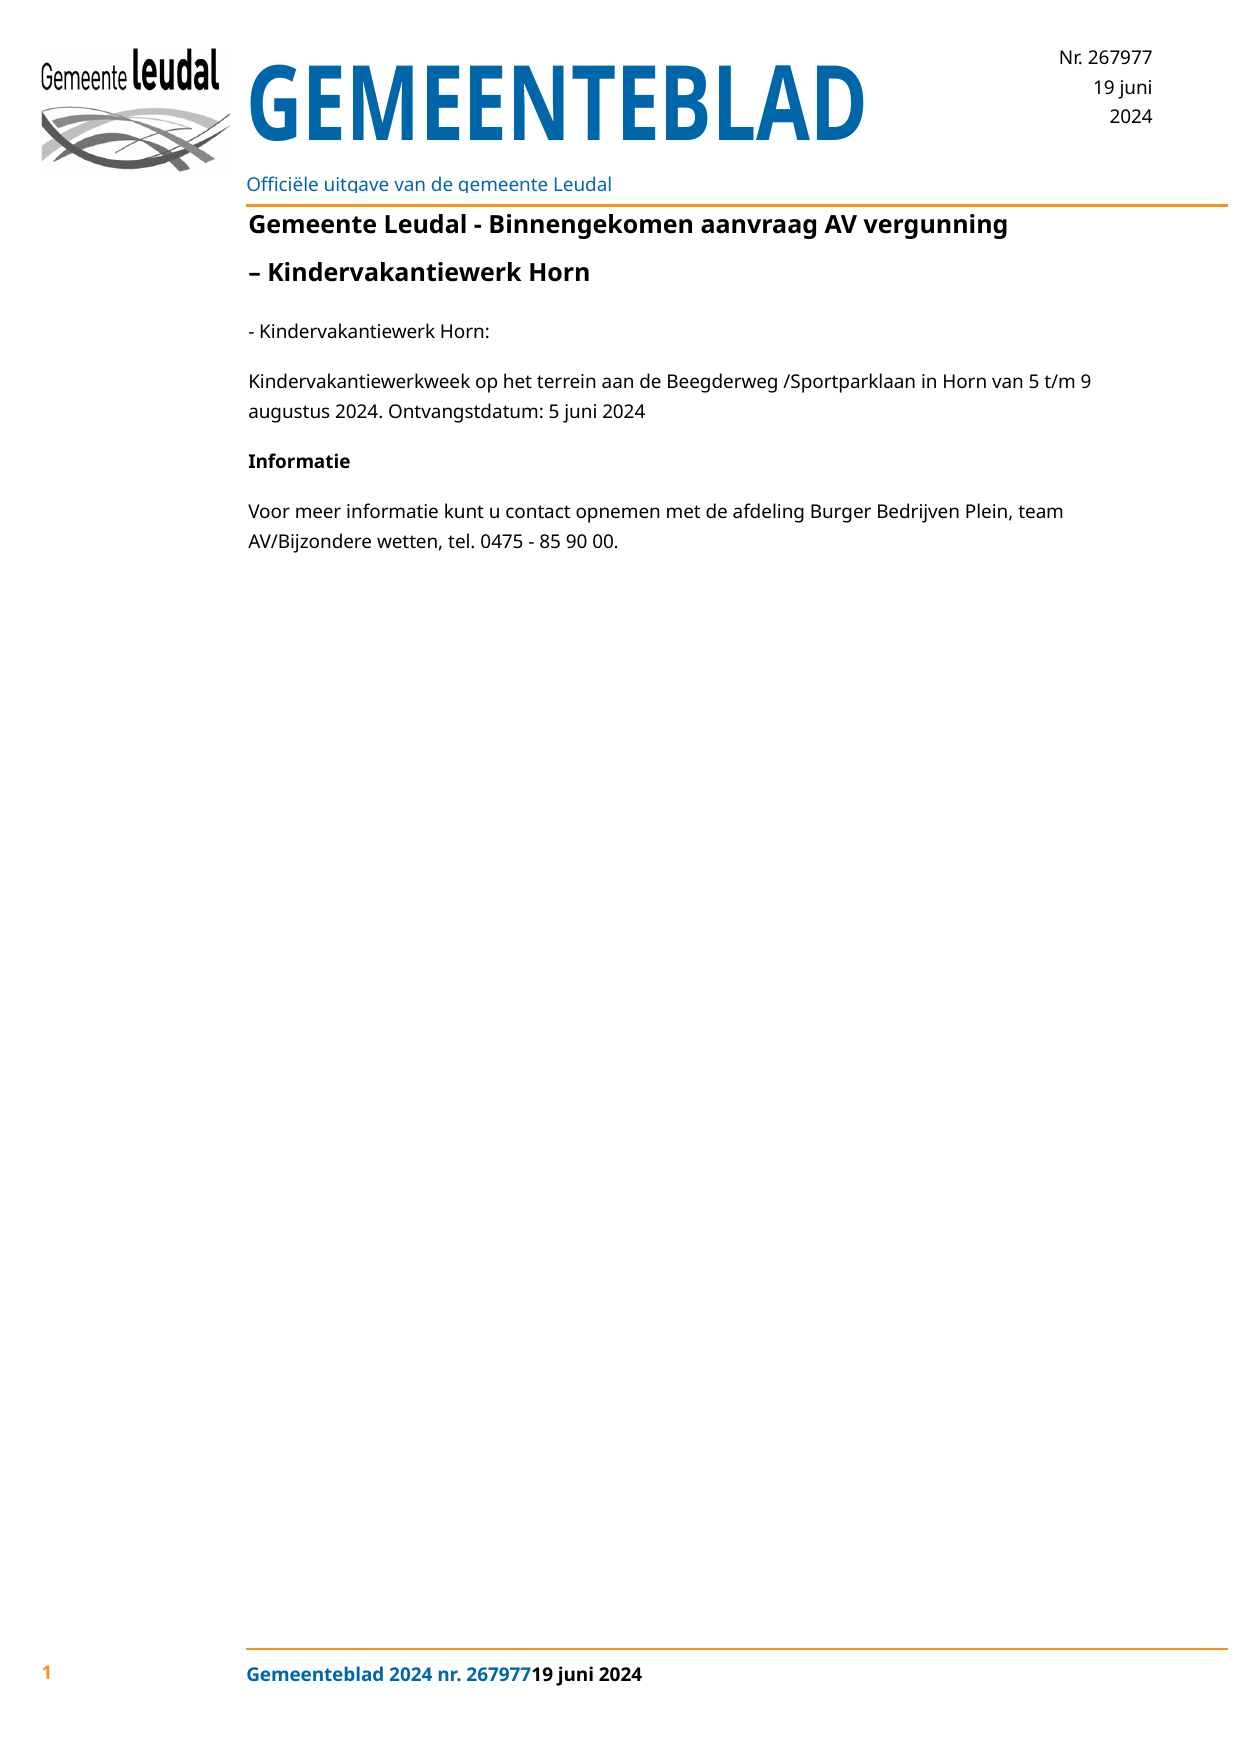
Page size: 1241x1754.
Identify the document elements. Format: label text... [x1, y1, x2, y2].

text Voor meer informatie kunt u contact opnemen met de afdeling Burger Bedrijven Plein, team AV/Bijzondere wetten, tel. 0475 - 85 90 00. [248, 499, 1152, 554]
text - Kindervakantiewerk Horn: [248, 318, 1152, 344]
text Informatie [248, 448, 1152, 474]
picture [41, 47, 231, 172]
text Gemeente Leudal - Binnengekomen aanvraag AV vergunning – Kindervakantiewerk Horn [248, 207, 1152, 288]
text Kindervakantiewerkweek op het terrein aan de Beegderweg /Sportparklaan in Horn van 5 t/m 9 augustus 2024. Ontvangstdatum: 5 juni 2024 [248, 368, 1152, 424]
